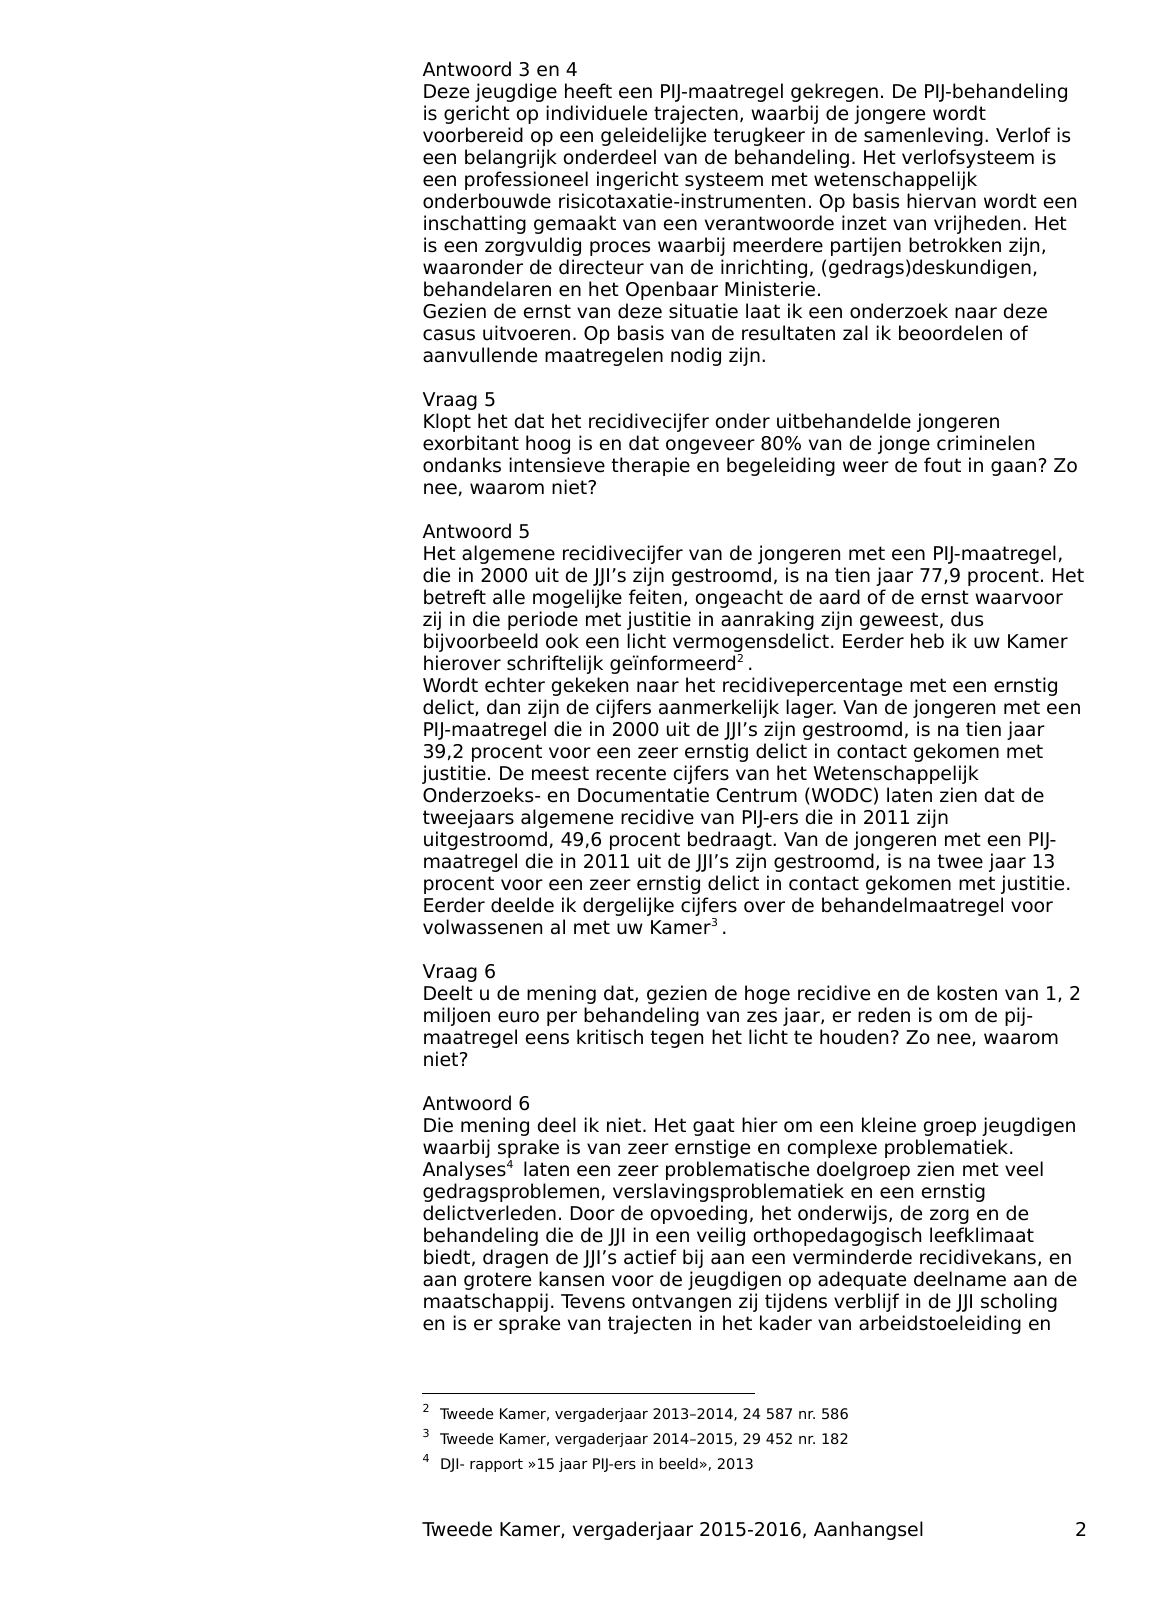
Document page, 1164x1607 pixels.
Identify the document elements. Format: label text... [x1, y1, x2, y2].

text Antwoord 6 [422, 1093, 1087, 1115]
text Wordt echter gekeken naar het recidivepercentage met een ernstig delict, dan zijn de cijfers aanmerkelijk lager. Van de jongeren met een PIJ-maatregel die in 2000 uit de JJI’s zijn gestroomd, is na tien jaar 39,2 procent voor een zeer ernstig delict in contact gekomen met justitie. De meest recente cijfers van het Wetenschappelijk Onderzoeks- en Documentatie Centrum (WODC) laten zien dat de tweejaars algemene recidive van PIJ-ers die in 2011 zijn uitgestroomd, 49,6 procent bedraagt. Van de jongeren met een PIJ-maatregel die in 2011 uit de JJI’s zijn gestroomd, is na twee jaar 13 procent voor een zeer ernstig delict in contact gekomen met justitie. Eerder deelde ik dergelijke cijfers over de behandelmaatregel voor volwassenen al met uw Kamer. [422, 675, 1087, 939]
text Antwoord 3 en 4 [422, 59, 1087, 81]
text Tweede Kamer, vergaderjaar 2013–2014, 24 587 nr. 586 [422, 1402, 1087, 1424]
text Het algemene recidivecijfer van de jongeren met een PIJ-maatregel, die in 2000 uit de JJI’s zijn gestroomd, is na tien jaar 77,9 procent. Het betreft alle mogelijke feiten, ongeacht de aard of de ernst waarvoor zij in die periode met justitie in aanraking zijn geweest, dus bijvoorbeeld ook een licht vermogensdelict. Eerder heb ik uw Kamer hierover schriftelijk geïnformeerd. [422, 543, 1087, 675]
text Klopt het dat het recidivecijfer onder uitbehandelde jongeren exorbitant hoog is en dat ongeveer 80% van de jonge criminelen ondanks intensieve therapie en begeleiding weer de fout in gaan? Zo nee, waarom niet? [422, 411, 1087, 499]
text Deelt u de mening dat, gezien de hoge recidive en de kosten van 1, 2 miljoen euro per behandeling van zes jaar, er reden is om de pij-maatregel eens kritisch tegen het licht te houden? Zo nee, waarom niet? [422, 983, 1087, 1071]
text DJI- rapport »15 jaar PIJ-ers in beeld», 2013 [422, 1452, 1087, 1474]
text Vraag 6 [422, 961, 1087, 983]
text Deze jeugdige heeft een PIJ-maatregel gekregen. De PIJ-behandeling is gericht op individuele trajecten, waarbij de jongere wordt voorbereid op een geleidelijke terugkeer in de samenleving. Verlof is een belangrijk onderdeel van de behandeling. Het verlofsysteem is een professioneel ingericht systeem met wetenschappelijk onderbouwde risicotaxatie-instrumenten. Op basis hiervan wordt een inschatting gemaakt van een verantwoorde inzet van vrijheden. Het is een zorgvuldig proces waarbij meerdere partijen betrokken zijn, waaronder de directeur van de inrichting, (gedrags)deskundigen, behandelaren en het Openbaar Ministerie. [422, 81, 1087, 301]
text Tweede Kamer, vergaderjaar 2014–2015, 29 452 nr. 182 [422, 1427, 1087, 1449]
text Antwoord 5 [422, 521, 1087, 543]
text Vraag 5 [422, 389, 1087, 411]
text Gezien de ernst van deze situatie laat ik een onderzoek naar deze casus uitvoeren. Op basis van de resultaten zal ik beoordelen of aanvullende maatregelen nodig zijn. [422, 301, 1087, 367]
text Die mening deel ik niet. Het gaat hier om een kleine groep jeugdigen waarbij sprake is van zeer ernstige en complexe problematiek. Analyses laten een zeer problematische doelgroep zien met veel gedragsproblemen, verslavingsproblematiek en een ernstig delictverleden. Door de opvoeding, het onderwijs, de zorg en de behandeling die de JJI in een veilig orthopedagogisch leefklimaat biedt, dragen de JJI’s actief bij aan een verminderde recidivekans, en aan grotere kansen voor de jeugdigen op adequate deelname aan de maatschappij. Tevens ontvangen zij tijdens verblijf in de JJI scholing en is er sprake van trajecten in het kader van arbeidstoeleiding en [422, 1115, 1087, 1335]
